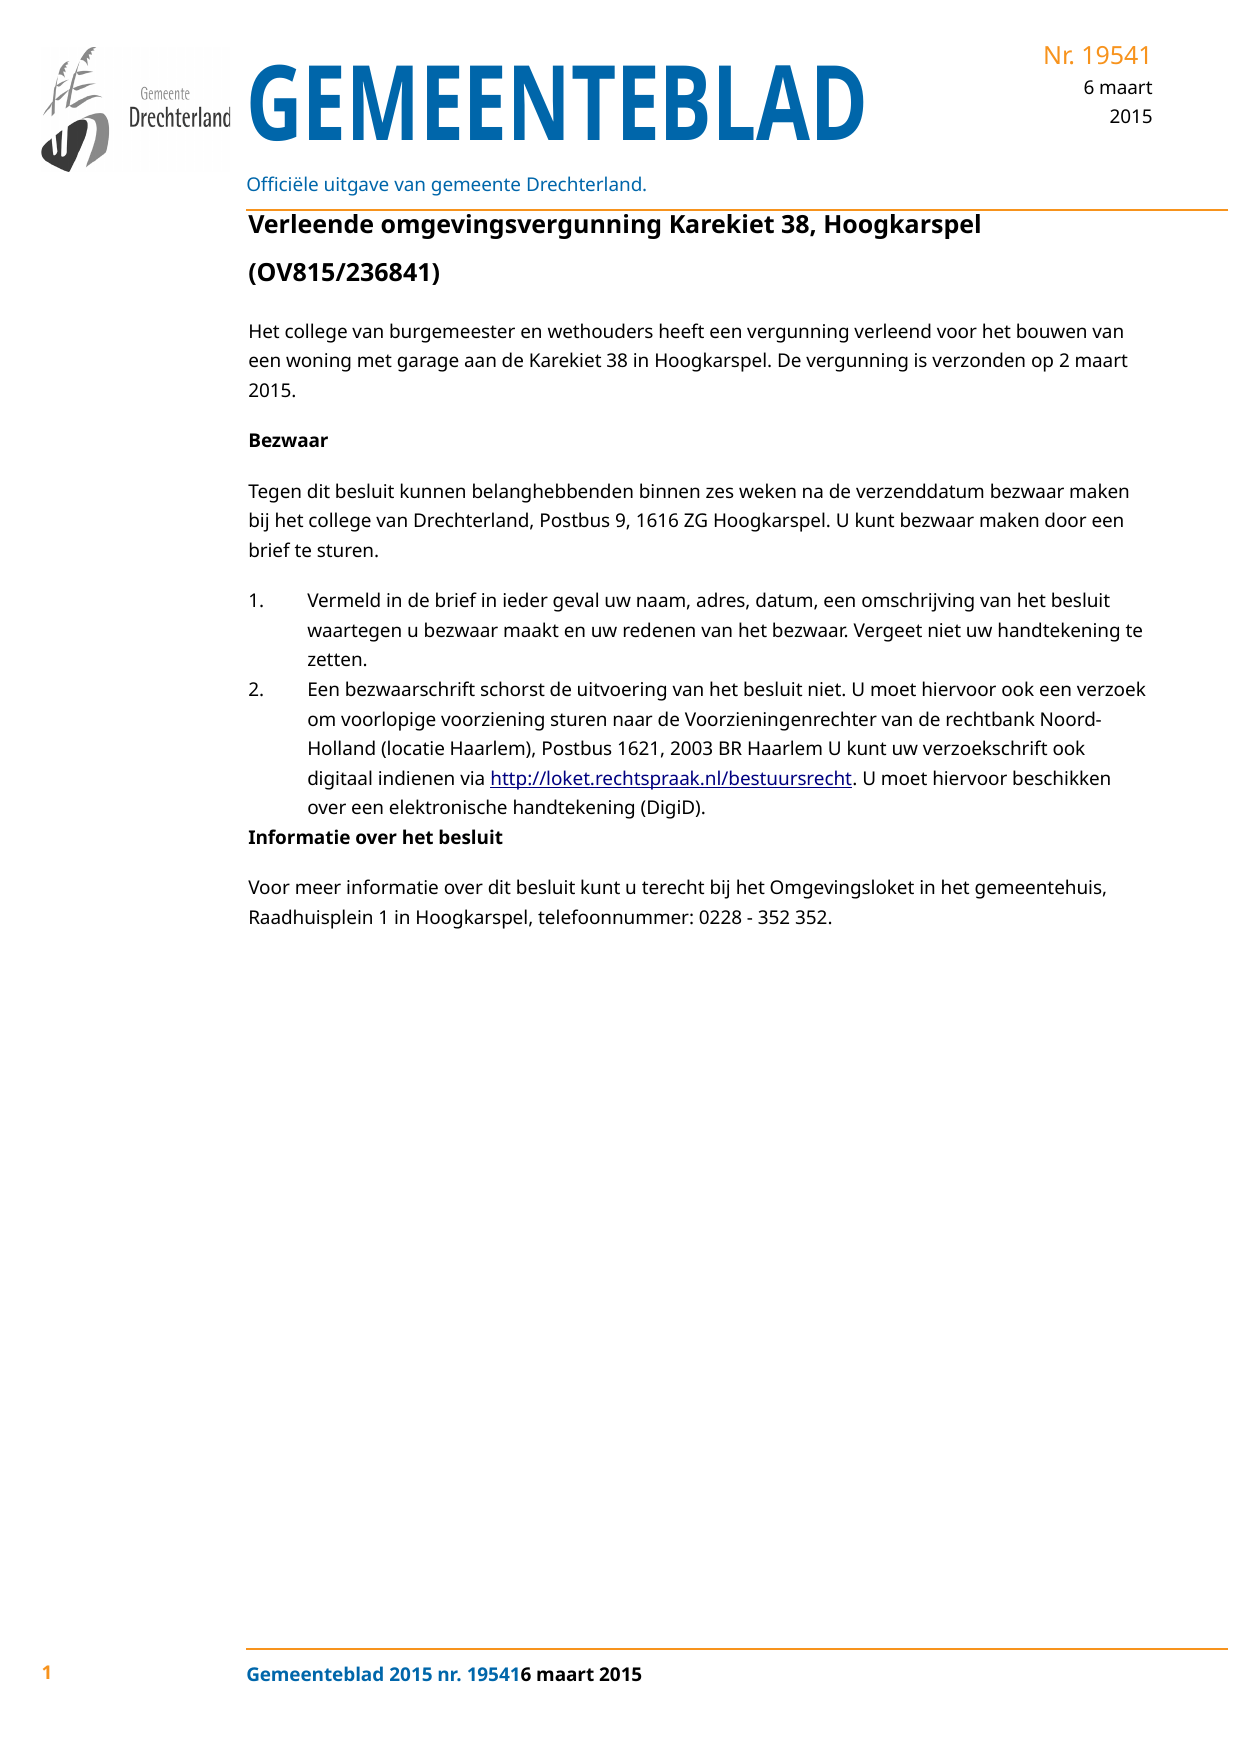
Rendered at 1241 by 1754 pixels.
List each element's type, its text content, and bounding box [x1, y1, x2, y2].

list Vermeld in de brief in ieder geval uw naam, adres, datum, een omschrijving van het besluit waartegen u bezwaar maakt en uw redenen van het bezwaar. Vergeet niet uw handtekening te zetten. [248, 587, 1152, 672]
text Het college van burgemeester en wethouders heeft een vergunning verleend voor het bouwen van een woning met garage aan de Karekiet 38 in Hoogkarspel. De vergunning is verzonden op 2 maart 2015. [248, 318, 1152, 403]
list Een bezwaarschrift schorst de uitvoering van het besluit niet. U moet hiervoor ook een verzoek om voorlopige voorziening sturen naar de Voorzieningenrechter van de rechtbank Noord-Holland (locatie Haarlem), Postbus 1621, 2003 BR Haarlem U kunt uw verzoekschrift ook digitaal indienen via http://loket.rechtspraak.nl/bestuursrecht. U moet hiervoor beschikken over een elektronische handtekening (DigiD). [248, 676, 1152, 820]
text Informatie over het besluit [248, 824, 1152, 850]
text Bezwaar [248, 427, 1152, 453]
picture [41, 47, 231, 172]
text Tegen dit besluit kunnen belanghebbenden binnen zes weken na de verzenddatum bezwaar maken bij het college van Drechterland, Postbus 9, 1616 ZG Hoogkarspel. U kunt bezwaar maken door een brief te sturen. [248, 478, 1152, 563]
text Voor meer informatie over dit besluit kunt u terecht bij het Omgevingsloket in het gemeentehuis, Raadhuisplein 1 in Hoogkarspel, telefoonnummer: 0228 - 352 352. [248, 874, 1152, 930]
text Verleende omgevingsvergunning Karekiet 38, Hoogkarspel (OV815/236841) [248, 211, 1152, 288]
